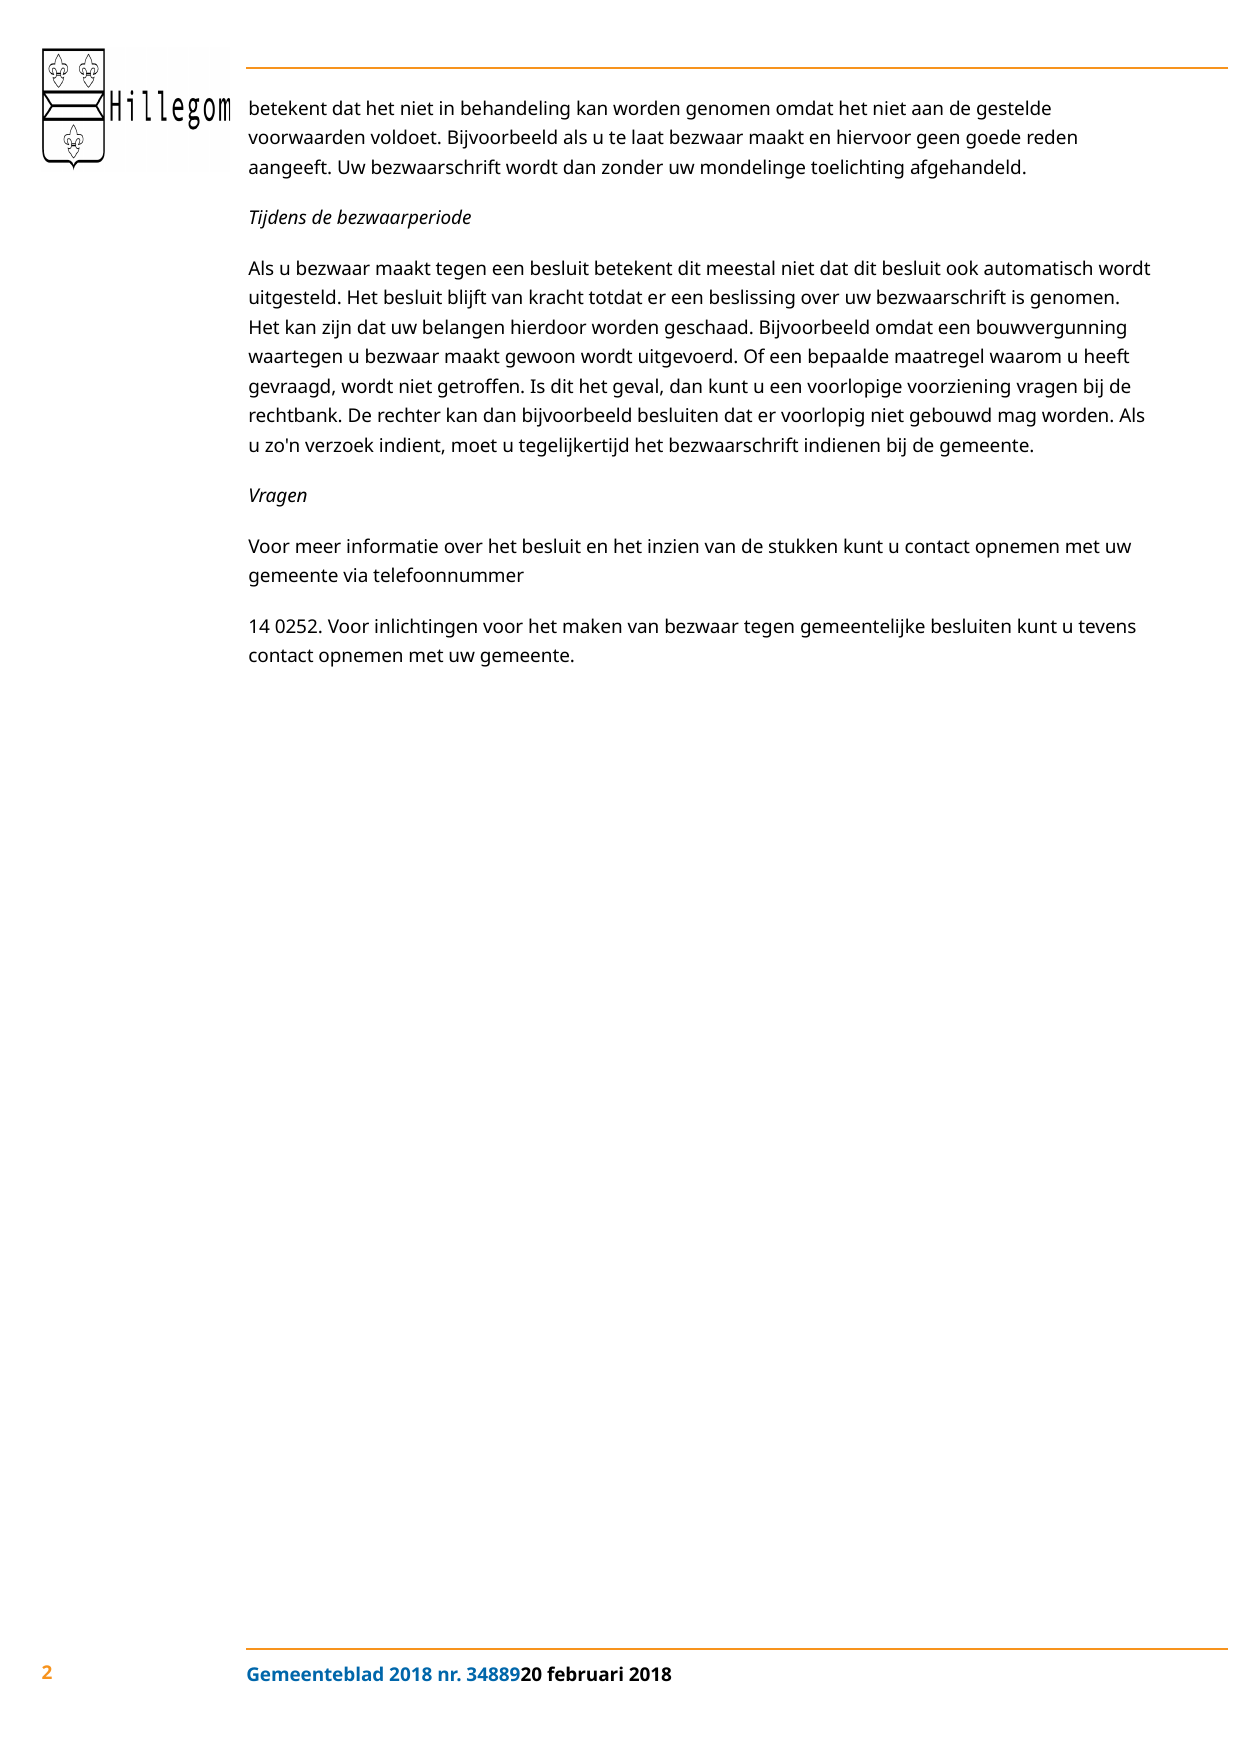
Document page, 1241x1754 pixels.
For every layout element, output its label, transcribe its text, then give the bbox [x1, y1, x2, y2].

text Tijdens de bezwaarperiode [248, 204, 1152, 230]
text Als u bezwaar maakt tegen een besluit betekent dit meestal niet dat dit besluit ook automatisch wordt uitgesteld. Het besluit blijft van kracht totdat er een beslissing over uw bezwaarschrift is genomen. Het kan zijn dat uw belangen hierdoor worden geschaad. Bijvoorbeeld omdat een bouwvergunning waartegen u bezwaar maakt gewoon wordt uitgevoerd. Of een bepaalde maatregel waarom u heeft gevraagd, wordt niet getroffen. Is dit het geval, dan kunt u een voorlopige voorziening vragen bij de rechtbank. De rechter kan dan bijvoorbeeld besluiten dat er voorlopig niet gebouwd mag worden. Als u zo'n verzoek indient, moet u tegelijkertijd het bezwaarschrift indienen bij de gemeente. [248, 255, 1152, 458]
text Vragen [248, 483, 1152, 508]
text betekent dat het niet in behandeling kan worden genomen omdat het niet aan de gestelde voorwaarden voldoet. Bijvoorbeeld als u te laat bezwaar maakt en hiervoor geen goede reden aangeeft. Uw bezwaarschrift wordt dan zonder uw mondelinge toelichting afgehandeld. [248, 95, 1152, 180]
text 14 0252. Voor inlichtingen voor het maken van bezwaar tegen gemeentelijke besluiten kunt u tevens contact opnemen met uw gemeente. [248, 613, 1152, 668]
picture [41, 47, 231, 172]
text Voor meer informatie over het besluit en het inzien van de stukken kunt u contact opnemen met uw gemeente via telefoonnummer [248, 533, 1152, 588]
